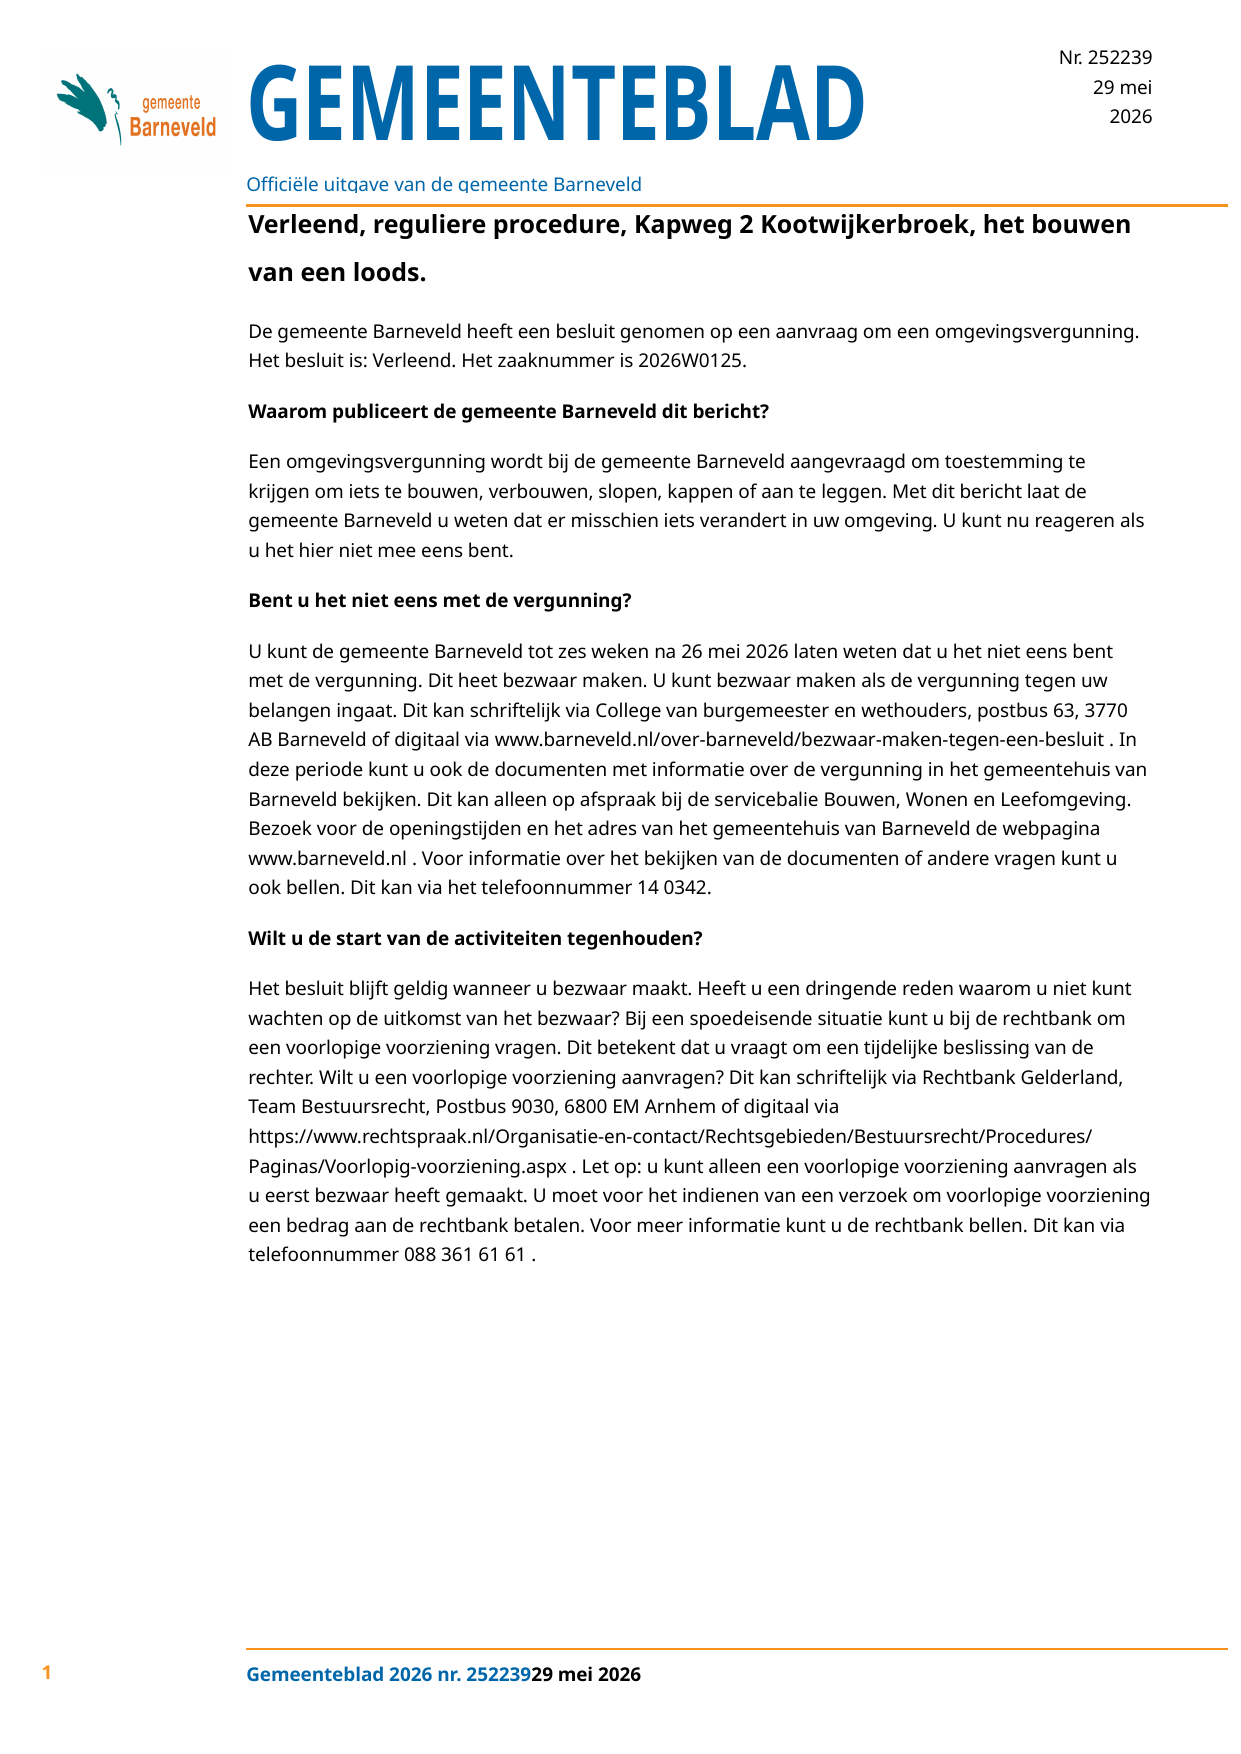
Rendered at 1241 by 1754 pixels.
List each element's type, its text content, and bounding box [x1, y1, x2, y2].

text Verleend, reguliere procedure, Kapweg 2 Kootwijkerbroek, het bouwen van een loods. [248, 207, 1152, 288]
picture [41, 47, 231, 172]
text U kunt de gemeente Barneveld tot zes weken na 26 mei 2026 laten weten dat u het niet eens bent met de vergunning. Dit heet bezwaar maken. U kunt bezwaar maken als de vergunning tegen uw belangen ingaat. Dit kan schriftelijk via College van burgemeester en wethouders, postbus 63, 3770 AB Barneveld of digitaal via www.barneveld.nl/over-barneveld/bezwaar-maken-tegen-een-besluit . In deze periode kunt u ook de documenten met informatie over de vergunning in het gemeentehuis van Barneveld bekijken. Dit kan alleen op afspraak bij de servicebalie Bouwen, Wonen en Leefomgeving. Bezoek voor de openingstijden en het adres van het gemeentehuis van Barneveld de webpagina www.barneveld.nl . Voor informatie over het bekijken van de documenten of andere vragen kunt u ook bellen. Dit kan via het telefoonnummer 14 0342. [248, 638, 1152, 900]
text Bent u het niet eens met de vergunning? [248, 587, 1152, 613]
text Wilt u de start van de activiteiten tegenhouden? [248, 925, 1152, 951]
text Waarom publiceert de gemeente Barneveld dit bericht? [248, 398, 1152, 424]
text Het besluit blijft geldig wanneer u bezwaar maakt. Heeft u een dringende reden waarom u niet kunt wachten op de uitkomst van het bezwaar? Bij een spoedeisende situatie kunt u bij de rechtbank om een voorlopige voorziening vragen. Dit betekent dat u vraagt om een tijdelijke beslissing van de rechter. Wilt u een voorlopige voorziening aanvragen? Dit kan schriftelijk via Rechtbank Gelderland, Team Bestuursrecht, Postbus 9030, 6800 EM Arnhem of digitaal via https://www.rechtspraak.nl/Organisatie-en-contact/Rechtsgebieden/Bestuursrecht/Procedures/Paginas/Voorlopig-voorziening.aspx . Let op: u kunt alleen een voorlopige voorziening aanvragen als u eerst bezwaar heeft gemaakt. U moet voor het indienen van een verzoek om voorlopige voorziening een bedrag aan de rechtbank betalen. Voor meer informatie kunt u de rechtbank bellen. Dit kan via telefoonnummer 088 361 61 61 . [248, 975, 1152, 1267]
text De gemeente Barneveld heeft een besluit genomen op een aanvraag om een omgevingsvergunning. Het besluit is: Verleend. Het zaaknummer is 2026W0125. [248, 318, 1152, 373]
text Een omgevingsvergunning wordt bij de gemeente Barneveld aangevraagd om toestemming te krijgen om iets te bouwen, verbouwen, slopen, kappen of aan te leggen. Met dit bericht laat de gemeente Barneveld u weten dat er misschien iets verandert in uw omgeving. U kunt nu reageren als u het hier niet mee eens bent. [248, 448, 1152, 563]
